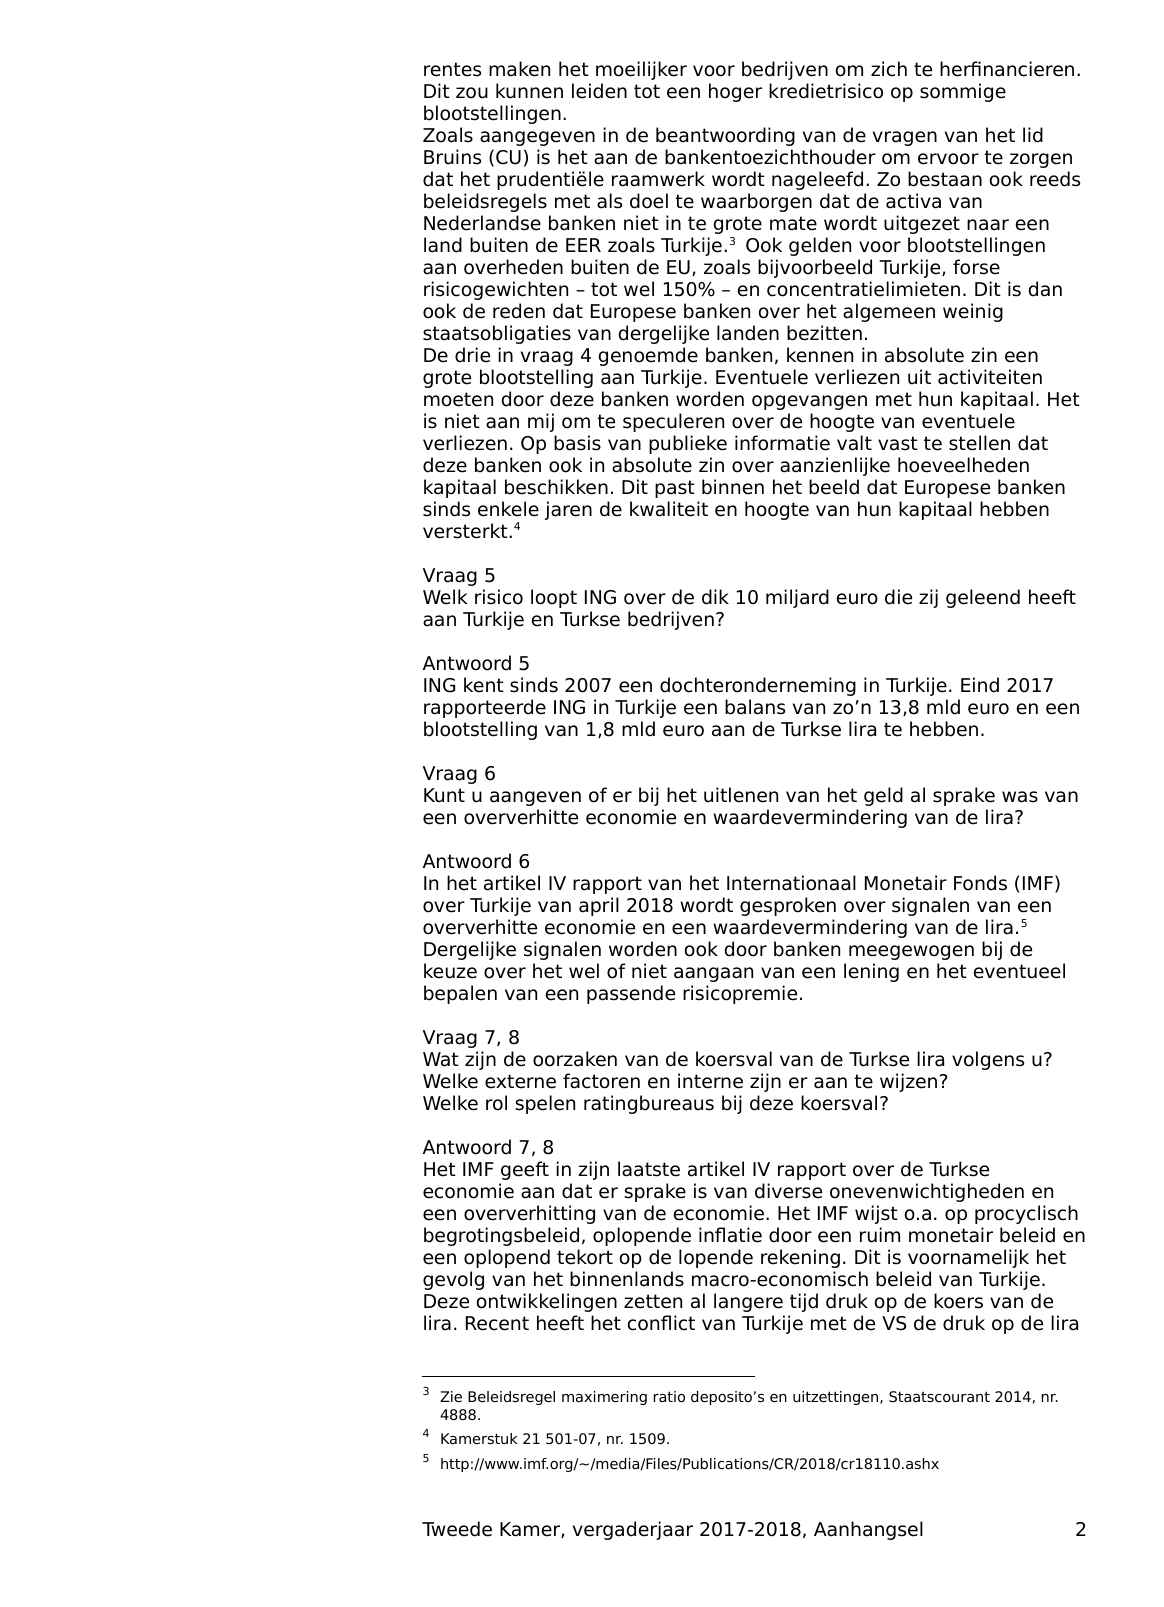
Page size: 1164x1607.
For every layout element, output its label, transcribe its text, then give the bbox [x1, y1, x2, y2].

text Het IMF geeft in zijn laatste artikel IV rapport over de Turkse economie aan dat er sprake is van diverse onevenwichtigheden en een oververhitting van de economie. Het IMF wijst o.a. op procyclisch begrotingsbeleid, oplopende inflatie door een ruim monetair beleid en een oplopend tekort op de lopende rekening. Dit is voornamelijk het gevolg van het binnenlands macro-economisch beleid van Turkije. Deze ontwikkelingen zetten al langere tijd druk op de koers van de lira. Recent heeft het conflict van Turkije met de VS de druk op de lira [422, 1159, 1087, 1335]
text Kunt u aangeven of er bij het uitlenen van het geld al sprake was van een oververhitte economie en waardevermindering van de lira? [422, 785, 1087, 829]
text Vraag 7, 8 [422, 1027, 1087, 1049]
text rentes maken het moeilijker voor bedrijven om zich te herfinancieren. Dit zou kunnen leiden tot een hoger kredietrisico op sommige blootstellingen. [422, 59, 1087, 125]
text Zie Beleidsregel maximering ratio deposito’s en uitzettingen, Staatscourant 2014, nr. 4888. [422, 1385, 1087, 1424]
text In het artikel IV rapport van het Internationaal Monetair Fonds (IMF) over Turkije van april 2018 wordt gesproken over signalen van een oververhitte economie en een waardevermindering van de lira. Dergelijke signalen worden ook door banken meegewogen bij de keuze over het wel of niet aangaan van een lening en het eventueel bepalen van een passende risicopremie. [422, 873, 1087, 1005]
text Antwoord 7, 8 [422, 1137, 1087, 1159]
text Welke rol spelen ratingbureaus bij deze koersval? [422, 1093, 1087, 1115]
text Zoals aangegeven in de beantwoording van de vragen van het lid Bruins (CU) is het aan de bankentoezichthouder om ervoor te zorgen dat het prudentiële raamwerk wordt nageleefd. Zo bestaan ook reeds beleidsregels met als doel te waarborgen dat de activa van Nederlandse banken niet in te grote mate wordt uitgezet naar een land buiten de EER zoals Turkije. Ook gelden voor blootstellingen aan overheden buiten de EU, zoals bijvoorbeeld Turkije, forse risicogewichten – tot wel 150% – en concentratielimieten. Dit is dan ook de reden dat Europese banken over het algemeen weinig staatsobligaties van dergelijke landen bezitten. [422, 125, 1087, 345]
text Kamerstuk 21 501-07, nr. 1509. [422, 1427, 1087, 1449]
text ING kent sinds 2007 een dochteronderneming in Turkije. Eind 2017 rapporteerde ING in Turkije een balans van zo’n 13,8 mld euro en een blootstelling van 1,8 mld euro aan de Turkse lira te hebben. [422, 675, 1087, 741]
text Vraag 6 [422, 763, 1087, 785]
text http://www.imf.org/~/media/Files/Publications/CR/2018/cr18110.ashx [422, 1452, 1087, 1474]
text Antwoord 6 [422, 851, 1087, 873]
text De drie in vraag 4 genoemde banken, kennen in absolute zin een grote blootstelling aan Turkije. Eventuele verliezen uit activiteiten moeten door deze banken worden opgevangen met hun kapitaal. Het is niet aan mij om te speculeren over de hoogte van eventuele verliezen. Op basis van publieke informatie valt vast te stellen dat deze banken ook in absolute zin over aanzienlijke hoeveelheden kapitaal beschikken. Dit past binnen het beeld dat Europese banken sinds enkele jaren de kwaliteit en hoogte van hun kapitaal hebben versterkt. [422, 345, 1087, 543]
text Vraag 5 [422, 565, 1087, 587]
text Welk risico loopt ING over de dik 10 miljard euro die zij geleend heeft aan Turkije en Turkse bedrijven? [422, 587, 1087, 631]
text Wat zijn de oorzaken van de koersval van de Turkse lira volgens u? Welke externe factoren en interne zijn er aan te wijzen? [422, 1049, 1087, 1093]
text Antwoord 5 [422, 653, 1087, 675]
